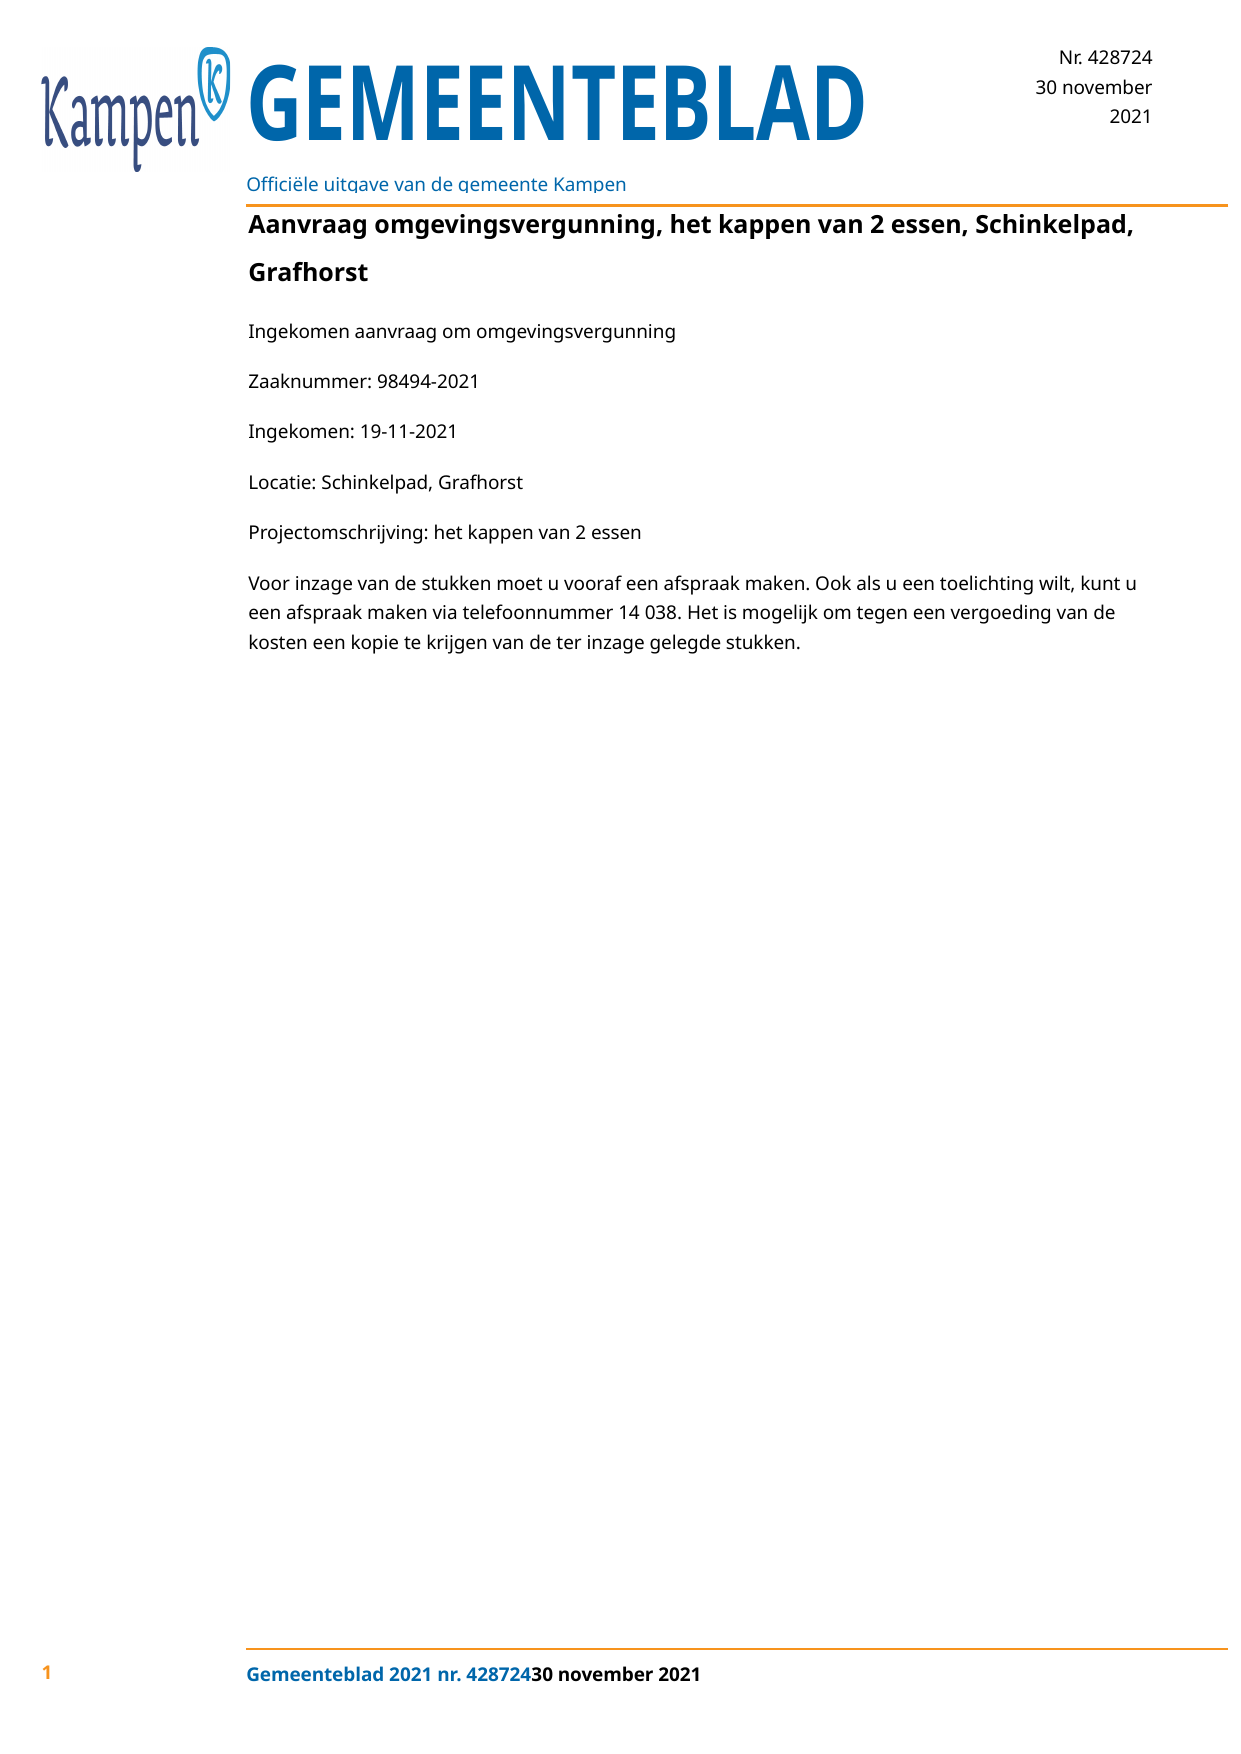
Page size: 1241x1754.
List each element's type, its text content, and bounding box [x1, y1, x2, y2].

text Voor inzage van de stukken moet u vooraf een afspraak maken. Ook als u een toelichting wilt, kunt u een afspraak maken via telefoonnummer 14 038. Het is mogelijk om tegen een vergoeding van de kosten een kopie te krijgen van de ter inzage gelegde stukken. [248, 570, 1152, 655]
text Aanvraag omgevingsvergunning, het kappen van 2 essen, Schinkelpad, Grafhorst [248, 207, 1152, 288]
text Zaaknummer: 98494-2021 [248, 368, 1152, 394]
text Projectomschrijving: het kappen van 2 essen [248, 519, 1152, 545]
picture [41, 47, 231, 172]
text Locatie: Schinkelpad, Grafhorst [248, 469, 1152, 495]
text Ingekomen: 19-11-2021 [248, 419, 1152, 444]
text Ingekomen aanvraag om omgevingsvergunning [248, 318, 1152, 344]
